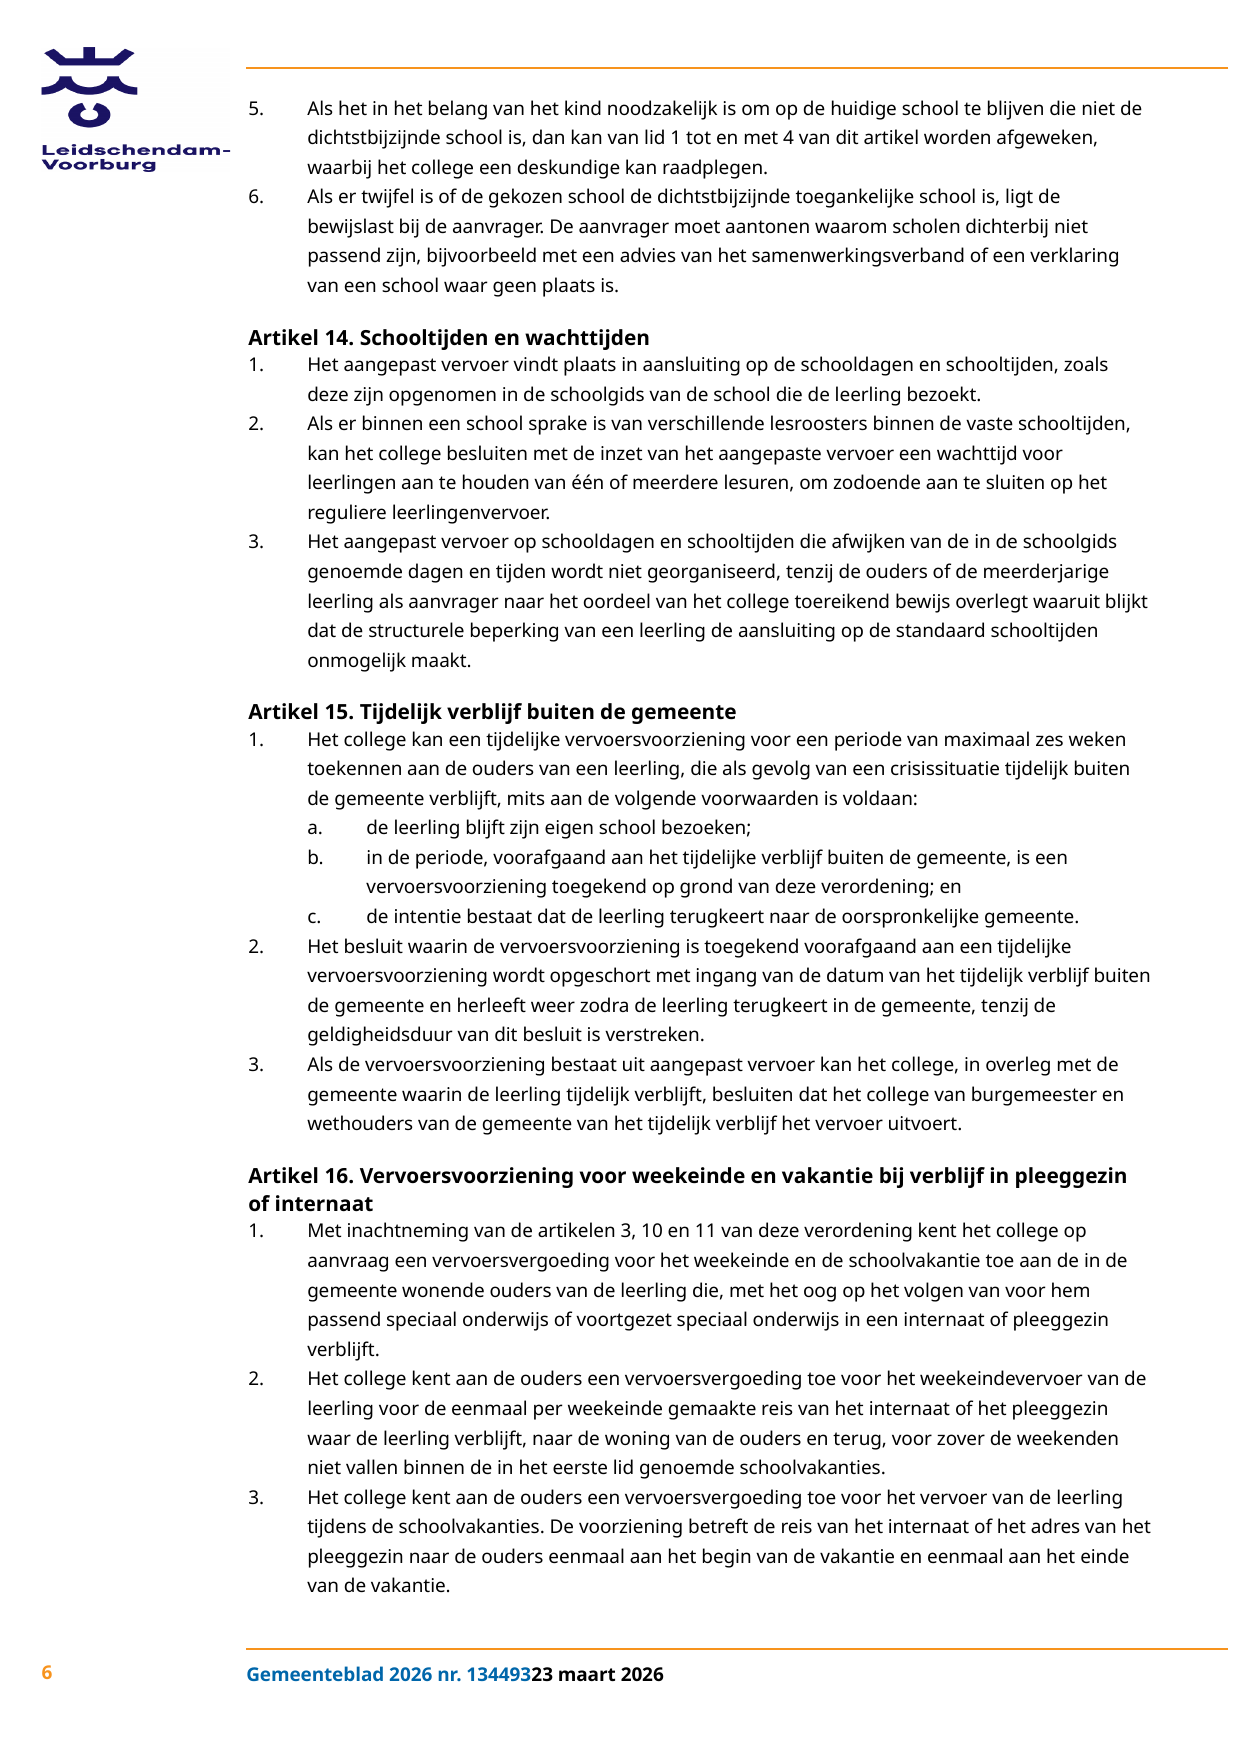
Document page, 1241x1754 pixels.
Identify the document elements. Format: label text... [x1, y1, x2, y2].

list Als er twijfel is of de gekozen school de dichtstbijzijnde toegankelijke school is, ligt de bewijslast bij de aanvrager. De aanvrager moet aantonen waarom scholen dichterbij niet passend zijn, bijvoorbeeld met een advies van het samenwerkingsverband of een verklaring van een school waar geen plaats is. [248, 183, 1152, 298]
list Met inachtneming van de artikelen 3, 10 en 11 van deze verordening kent het college op aanvraag een vervoersvergoeding voor het weekeinde en de schoolvakantie toe aan de in de gemeente wonende ouders van de leerling die, met het oog op het volgen van voor hem passend speciaal onderwijs of voortgezet speciaal onderwijs in een internaat of pleeggezin verblijft. [248, 1218, 1152, 1362]
list in de periode, voorafgaand aan het tijdelijke verblijf buiten de gemeente, is een vervoersvoorziening toegekend op grond van deze verordening; en [307, 844, 1152, 899]
list Als er binnen een school sprake is van verschillende lesroosters binnen de vaste schooltijden, kan het college besluiten met de inzet van het aangepaste vervoer een wachttijd voor leerlingen aan te houden van één of meerdere lesuren, om zodoende aan te sluiten op het reguliere leerlingenvervoer. [248, 410, 1152, 525]
list Als het in het belang van het kind noodzakelijk is om op de huidige school te blijven die niet de dichtstbijzijnde school is, dan kan van lid 1 tot en met 4 van dit artikel worden afgeweken, waarbij het college een deskundige kan raadplegen. [248, 95, 1152, 180]
list Het college kent aan de ouders een vervoersvergoeding toe voor het weekeindevervoer van de leerling voor de eenmaal per weekeinde gemaakte reis van het internaat of het pleeggezin waar de leerling verblijft, naar de woning van de ouders en terug, voor zover de weekenden niet vallen binnen de in het eerste lid genoemde schoolvakanties. [248, 1366, 1152, 1480]
list de intentie bestaat dat de leerling terugkeert naar de oorspronkelijke gemeente. [307, 903, 1152, 929]
picture [41, 47, 231, 172]
list Het aangepast vervoer op schooldagen en schooltijden die afwijken van de in de schoolgids genoemde dagen en tijden wordt niet georganiseerd, tenzij de ouders of de meerderjarige leerling als aanvrager naar het oordeel van het college toereikend bewijs overlegt waaruit blijkt dat de structurele beperking van een leerling de aansluiting op de standaard schooltijden onmogelijk maakt. [248, 529, 1152, 673]
list Het besluit waarin de vervoersvoorziening is toegekend voorafgaand aan een tijdelijke vervoersvoorziening wordt opgeschort met ingang van de datum van het tijdelijk verblijf buiten de gemeente en herleeft weer zodra de leerling terugkeert in de gemeente, tenzij de geldigheidsduur van dit besluit is verstreken. [248, 933, 1152, 1047]
text Artikel 16. Vervoersvoorziening voor weekeinde en vakantie bij verblijf in pleeggezin of internaat [248, 1161, 1152, 1218]
text Artikel 14. Schooltijden en wachttijden [248, 323, 1152, 351]
list Het college kent aan de ouders een vervoersvergoeding toe voor het vervoer van de leerling tijdens de schoolvakanties. De voorziening betreft de reis van het internaat of het adres van het pleeggezin naar de ouders eenmaal aan het begin van de vakantie en eenmaal aan het einde van de vakantie. [248, 1484, 1152, 1598]
list de leerling blijft zijn eigen school bezoeken; [307, 814, 1152, 840]
list Als de vervoersvoorziening bestaat uit aangepast vervoer kan het college, in overleg met de gemeente waarin de leerling tijdelijk verblijft, besluiten dat het college van burgemeester en wethouders van de gemeente van het tijdelijk verblijf het vervoer uitvoert. [248, 1051, 1152, 1136]
text Artikel 15. Tijdelijk verblijf buiten de gemeente [248, 697, 1152, 726]
list Het college kan een tijdelijke vervoersvoorziening voor een periode van maximaal zes weken toekennen aan de ouders van een leerling, die als gevolg van een crisissituatie tijdelijk buiten de gemeente verblijft, mits aan de volgende voorwaarden is voldaan: [248, 726, 1152, 811]
list Het aangepast vervoer vindt plaats in aansluiting op de schooldagen en schooltijden, zoals deze zijn opgenomen in de schoolgids van de school die de leerling bezoekt. [248, 351, 1152, 406]
